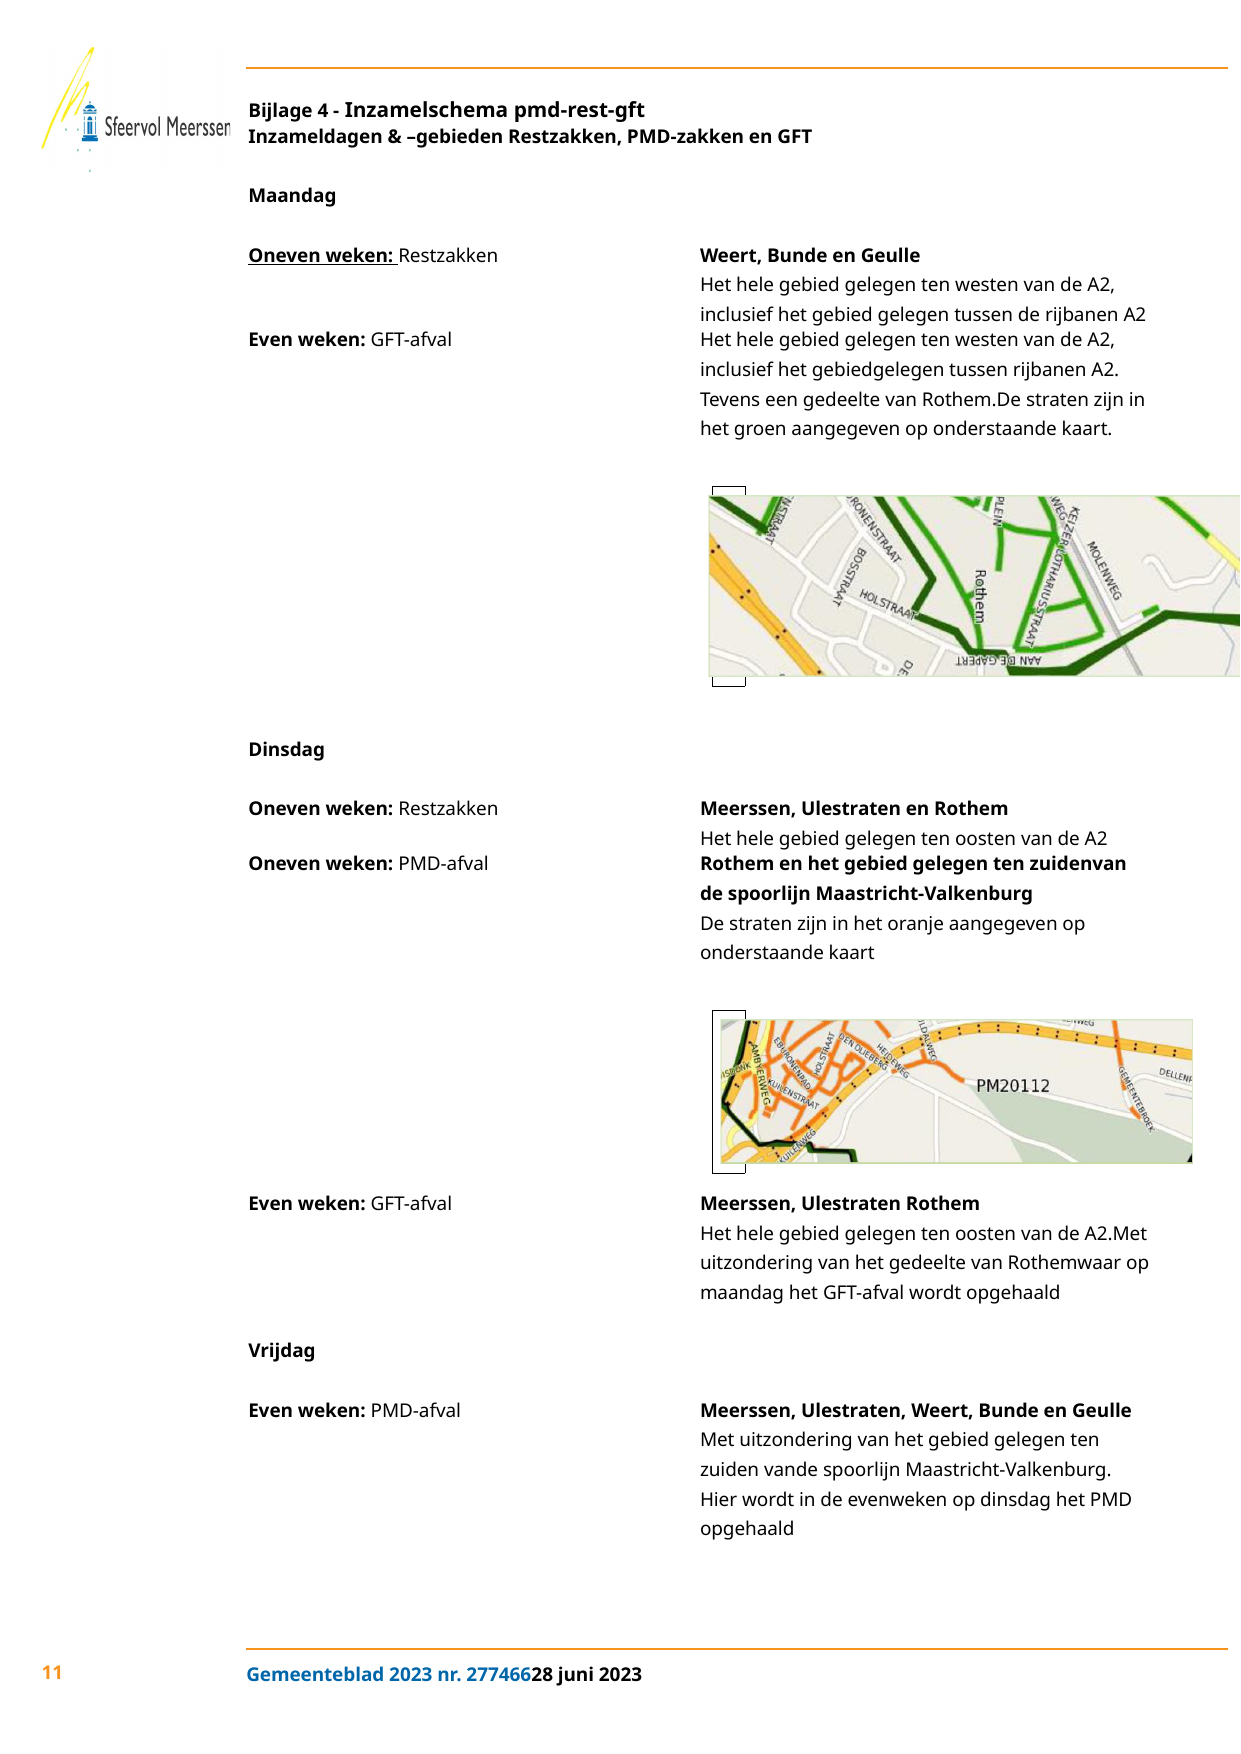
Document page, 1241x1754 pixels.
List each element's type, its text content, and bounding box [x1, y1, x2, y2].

table_header Oneven weken: Restzakken [248, 242, 700, 327]
table_header Meerssen, Ulestraten en Rothem Het hele gebied gelegen ten oosten van de A2 [700, 795, 1152, 851]
text Bijlage 4 - Inzamelschema pmd-rest-gft [248, 95, 1152, 123]
table_cell Meerssen, Ulestraten Rothem Het hele gebied gelegen ten oosten van de A2.Met uitzondering van het gedeelte van Rothemwaar op maandag het GFT-afval wordt opgehaald [700, 1190, 1152, 1305]
table_cell Het hele gebied gelegen ten westen van de A2, inclusief het gebiedgelegen tussen rijbanen A2. Tevens een gedeelte van Rothem.De straten zijn in het groen aangegeven op onderstaande kaart. [700, 327, 1152, 703]
table_header Meerssen, Ulestraten, Weert, Bunde en Geulle Met uitzondering van het gebied gelegen ten zuiden vande spoorlijn Maastricht-Valkenburg. Hier wordt in de evenweken op dinsdag het PMD opgehaald [700, 1397, 1152, 1541]
table_cell Rothem en het gebied gelegen ten zuidenvan de spoorlijn Maastricht-Valkenburg De straten zijn in het oranje aangegeven op onderstaande kaart [700, 851, 1152, 1190]
text Inzameldagen & –gebieden Restzakken, PMD-zakken en GFT [248, 123, 1152, 149]
table_header Weert, Bunde en Geulle Het hele gebied gelegen ten westen van de A2, inclusief het gebied gelegen tussen de rijbanen A2 [700, 242, 1152, 327]
text Maandag [248, 182, 1152, 208]
table_header Oneven weken: Restzakken [248, 795, 700, 851]
picture [41, 47, 231, 172]
table_cell Oneven weken: PMD-afval [248, 851, 700, 1190]
text Dinsdag [248, 736, 1152, 762]
table_header Even weken: PMD-afval [248, 1397, 700, 1541]
table_cell Even weken: GFT-afval [248, 1190, 700, 1305]
table_cell Even weken: GFT-afval [248, 327, 700, 703]
picture [708, 495, 1240, 677]
text Vrijdag [248, 1338, 1152, 1363]
picture [720, 1019, 1193, 1164]
